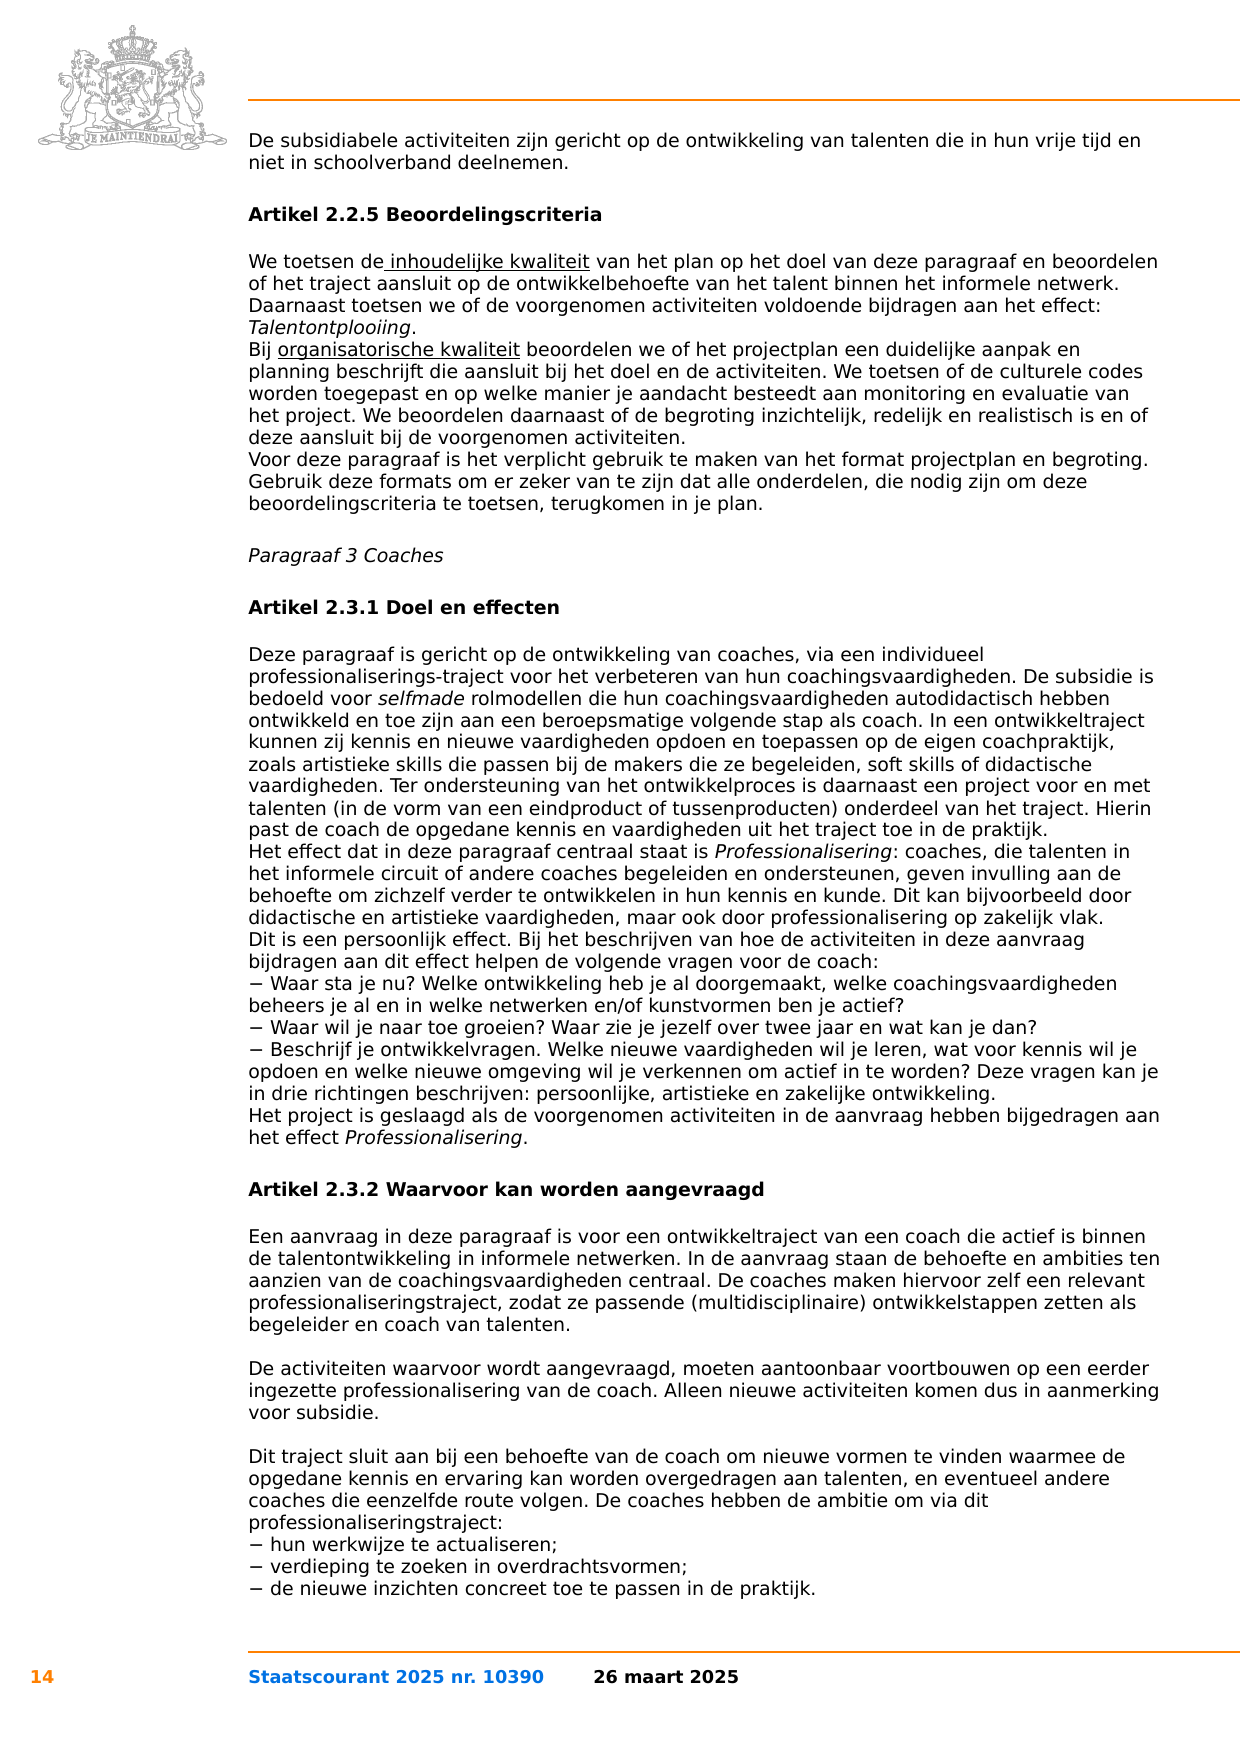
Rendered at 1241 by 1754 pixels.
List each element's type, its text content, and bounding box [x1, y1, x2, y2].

text − Waar wil je naar toe groeien? Waar zie je jezelf over twee jaar en wat kan je dan? [248, 1017, 1163, 1039]
text Deze paragraaf is gericht op de ontwikkeling van coaches, via een individueel professionaliserings-traject voor het verbeteren van hun coachingsvaardigheden. De subsidie is bedoeld voor selfmade rolmodellen die hun coachingsvaardigheden autodidactisch hebben ontwikkeld en toe zijn aan een beroepsmatige volgende stap als coach. In een ontwikkeltraject kunnen zij kennis en nieuwe vaardigheden opdoen en toepassen op de eigen coachpraktijk, zoals artistieke skills die passen bij de makers die ze begeleiden, soft skills of didactische vaardigheden. Ter ondersteuning van het ontwikkelproces is daarnaast een project voor en met talenten (in de vorm van een eindproduct of tussenproducten) onderdeel van het traject. Hierin past de coach de opgedane kennis en vaardigheden uit het traject toe in de praktijk. [248, 643, 1163, 841]
text − de nieuwe inzichten concreet toe te passen in de praktijk. [248, 1577, 1163, 1599]
subtitle Artikel 2.3.2 Waarvoor kan worden aangevraagd [248, 1179, 1163, 1201]
text Dit is een persoonlijk effect. Bij het beschrijven van hoe de activiteiten in deze aanvraag bijdragen aan dit effect helpen de volgende vragen voor de coach: [248, 929, 1163, 973]
text − hun werkwijze te actualiseren; [248, 1533, 1163, 1556]
picture [38, 25, 227, 150]
text − verdieping te zoeken in overdrachtsvormen; [248, 1556, 1163, 1577]
text De activiteiten waarvoor wordt aangevraagd, moeten aantoonbaar voortbouwen op een eerder ingezette professionalisering van de coach. Alleen nieuwe activiteiten komen dus in aanmerking voor subsidie. [248, 1358, 1163, 1424]
text Voor deze paragraaf is het verplicht gebruik te maken van het format projectplan en begroting. Gebruik deze formats om er zeker van te zijn dat alle onderdelen, die nodig zijn om deze beoordelingscriteria te toetsen, terugkomen in je plan. [248, 449, 1163, 514]
text Bij organisatorische kwaliteit beoordelen we of het projectplan een duidelijke aanpak en planning beschrijft die aansluit bij het doel en de activiteiten. We toetsen of de culturele codes worden toegepast en op welke manier je aandacht besteedt aan monitoring en evaluatie van het project. We beoordelen daarnaast of de begroting inzichtelijk, redelijk en realistisch is en of deze aansluit bij de voorgenomen activiteiten. [248, 339, 1163, 449]
subtitle Paragraaf 3 Coaches [248, 544, 1163, 567]
text Het project is geslaagd als de voorgenomen activiteiten in de aanvraag hebben bijgedragen aan het effect Professionalisering. [248, 1105, 1163, 1149]
text Een aanvraag in deze paragraaf is voor een ontwikkeltraject van een coach die actief is binnen de talentontwikkeling in informele netwerken. In de aanvraag staan de behoefte en ambities ten aanzien van de coachingsvaardigheden centraal. De coaches maken hiervoor zelf een relevant professionaliseringstraject, zodat ze passende (multidisciplinaire) ontwikkelstappen zetten als begeleider en coach van talenten. [248, 1226, 1163, 1336]
text − Beschrijf je ontwikkelvragen. Welke nieuwe vaardigheden wil je leren, wat voor kennis wil je opdoen en welke nieuwe omgeving wil je verkennen om actief in te worden? Deze vragen kan je in drie richtingen beschrijven: persoonlijke, artistieke en zakelijke ontwikkeling. [248, 1039, 1163, 1105]
subtitle Artikel 2.3.1 Doel en effecten [248, 597, 1163, 618]
text Het effect dat in deze paragraaf centraal staat is Professionalisering: coaches, die talenten in het informele circuit of andere coaches begeleiden en ondersteunen, geven invulling aan de behoefte om zichzelf verder te ontwikkelen in hun kennis en kunde. Dit kan bijvoorbeeld door didactische en artistieke vaardigheden, maar ook door professionalisering op zakelijk vlak. [248, 841, 1163, 929]
text − Waar sta je nu? Welke ontwikkeling heb je al doorgemaakt, welke coachingsvaardigheden beheers je al en in welke netwerken en/of kunstvormen ben je actief? [248, 973, 1163, 1017]
text Dit traject sluit aan bij een behoefte van de coach om nieuwe vormen te vinden waarmee de opgedane kennis en ervaring kan worden overgedragen aan talenten, en eventueel andere coaches die eenzelfde route volgen. De coaches hebben de ambitie om via dit professionaliseringstraject: [248, 1446, 1163, 1533]
text We toetsen de inhoudelijke kwaliteit van het plan op het doel van deze paragraaf en beoordelen of het traject aansluit op de ontwikkelbehoefte van het talent binnen het informele netwerk. Daarnaast toetsen we of de voorgenomen activiteiten voldoende bijdragen aan het effect: Talentontplooiing. [248, 251, 1163, 339]
subtitle Artikel 2.2.5 Beoordelingscriteria [248, 204, 1163, 226]
text De subsidiabele activiteiten zijn gericht op de ontwikkeling van talenten die in hun vrije tijd en niet in schoolverband deelnemen. [248, 130, 1163, 174]
